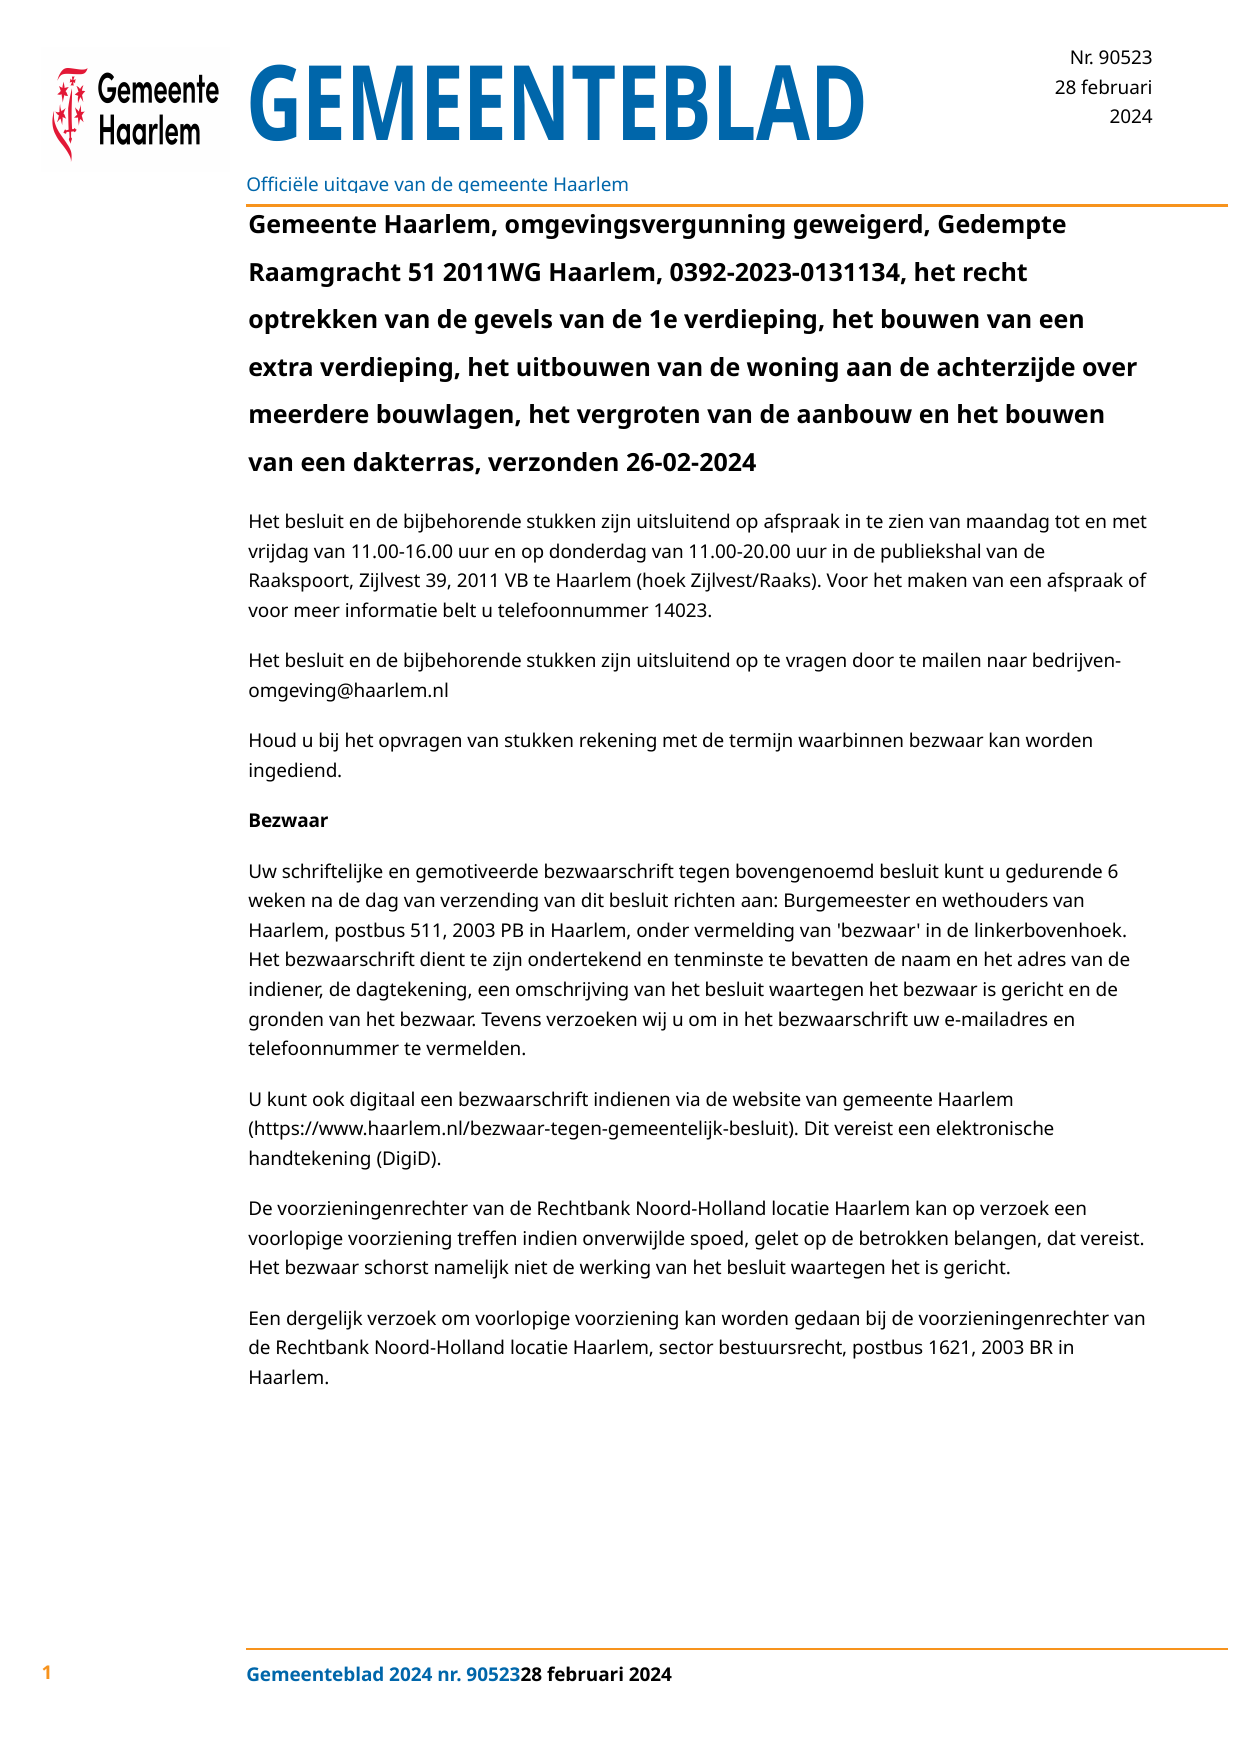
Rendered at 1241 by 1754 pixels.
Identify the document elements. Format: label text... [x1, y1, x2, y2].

text Houd u bij het opvragen van stukken rekening met de termijn waarbinnen bezwaar kan worden ingediend. [248, 727, 1152, 783]
text Uw schriftelijke en gemotiveerde bezwaarschrift tegen bovengenoemd besluit kunt u gedurende 6 weken na de dag van verzending van dit besluit richten aan: Burgemeester en wethouders van Haarlem, postbus 511, 2003 PB in Haarlem, onder vermelding van 'bezwaar' in de linkerbovenhoek. Het bezwaarschrift dient te zijn ondertekend en tenminste te bevatten de naam en het adres van de indiener, de dagtekening, een omschrijving van het besluit waartegen het bezwaar is gericht en de gronden van het bezwaar. Tevens verzoeken wij u om in het bezwaarschrift uw e-mailadres en telefoonnummer te vermelden. [248, 858, 1152, 1061]
text Een dergelijk verzoek om voorlopige voorziening kan worden gedaan bij de voorzieningenrechter van de Rechtbank Noord-Holland locatie Haarlem, sector bestuursrecht, postbus 1621, 2003 BR in Haarlem. [248, 1305, 1152, 1390]
picture [41, 47, 231, 172]
text De voorzieningenrechter van de Rechtbank Noord-Holland locatie Haarlem kan op verzoek een voorlopige voorziening treffen indien onverwijlde spoed, gelet op de betrokken belangen, dat vereist. Het bezwaar schorst namelijk niet de werking van het besluit waartegen het is gericht. [248, 1195, 1152, 1280]
text U kunt ook digitaal een bezwaarschrift indienen via de website van gemeente Haarlem (https://www.haarlem.nl/bezwaar-tegen-gemeentelijk-besluit). Dit vereist een elektronische handtekening (DigiD). [248, 1086, 1152, 1171]
text Het besluit en de bijbehorende stukken zijn uitsluitend op afspraak in te zien van maandag tot en met vrijdag van 11.00-16.00 uur en op donderdag van 11.00-20.00 uur in de publiekshal van de Raakspoort, Zijlvest 39, 2011 VB te Haarlem (hoek Zijlvest/Raaks). Voor het maken van een afspraak of voor meer informatie belt u telefoonnummer 14023. [248, 508, 1152, 623]
text Gemeente Haarlem, omgevingsvergunning geweigerd, Gedempte Raamgracht 51 2011WG Haarlem, 0392-2023-0131134, het recht optrekken van de gevels van de 1e verdieping, het bouwen van een extra verdieping, het uitbouwen van de woning aan de achterzijde over meerdere bouwlagen, het vergroten van de aanbouw en het bouwen van een dakterras, verzonden 26-02-2024 [248, 207, 1152, 479]
text Bezwaar [248, 807, 1152, 833]
text Het besluit en de bijbehorende stukken zijn uitsluitend op te vragen door te mailen naar bedrijven-omgeving@haarlem.nl [248, 647, 1152, 703]
